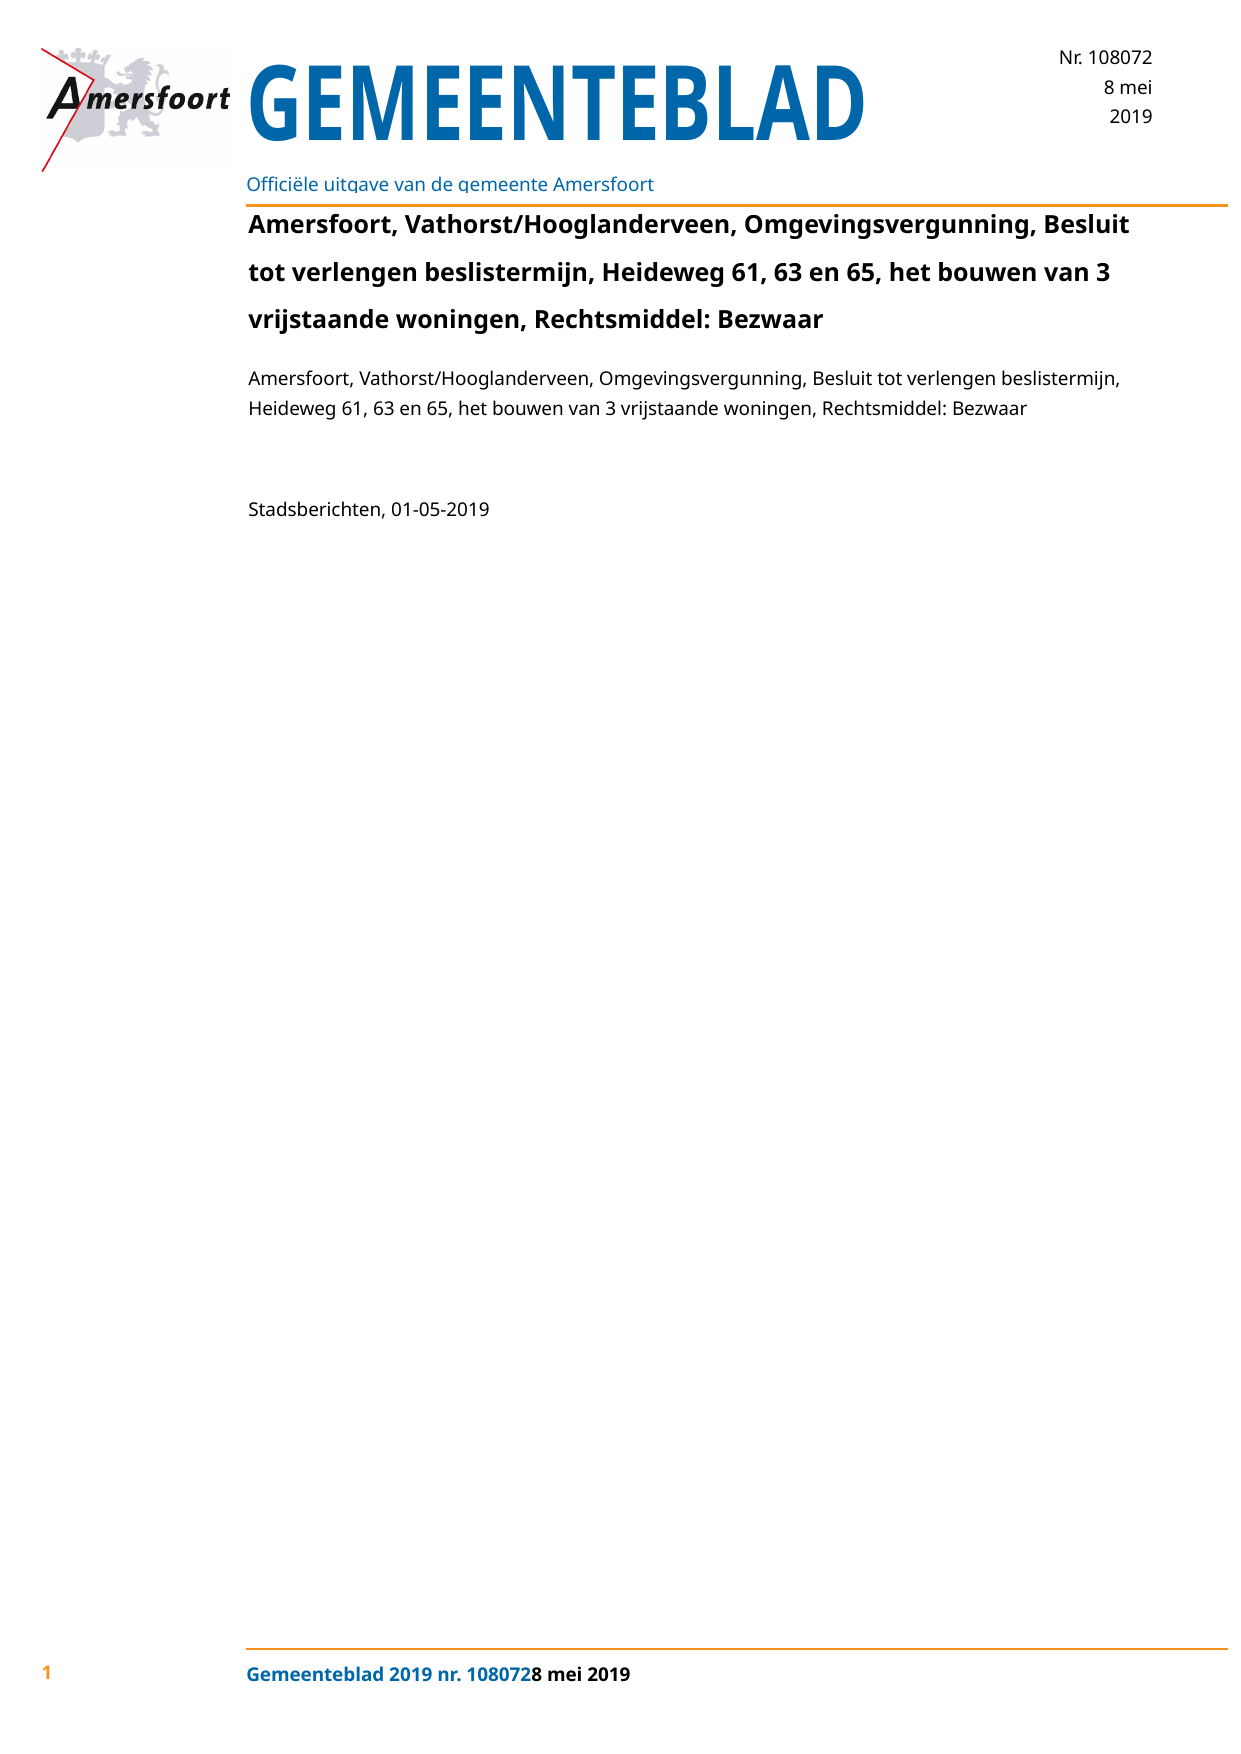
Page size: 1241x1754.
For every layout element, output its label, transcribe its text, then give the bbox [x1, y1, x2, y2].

text Stadsberichten, 01-05-2019 [248, 496, 1152, 522]
text Amersfoort, Vathorst/Hooglanderveen, Omgevingsvergunning, Besluit tot verlengen beslistermijn, Heideweg 61, 63 en 65, het bouwen van 3 vrijstaande woningen, Rechtsmiddel: Bezwaar [248, 207, 1152, 336]
text Amersfoort, Vathorst/Hooglanderveen, Omgevingsvergunning, Besluit tot verlengen beslistermijn, Heideweg 61, 63 en 65, het bouwen van 3 vrijstaande woningen, Rechtsmiddel: Bezwaar [248, 366, 1152, 421]
picture [41, 47, 231, 172]
